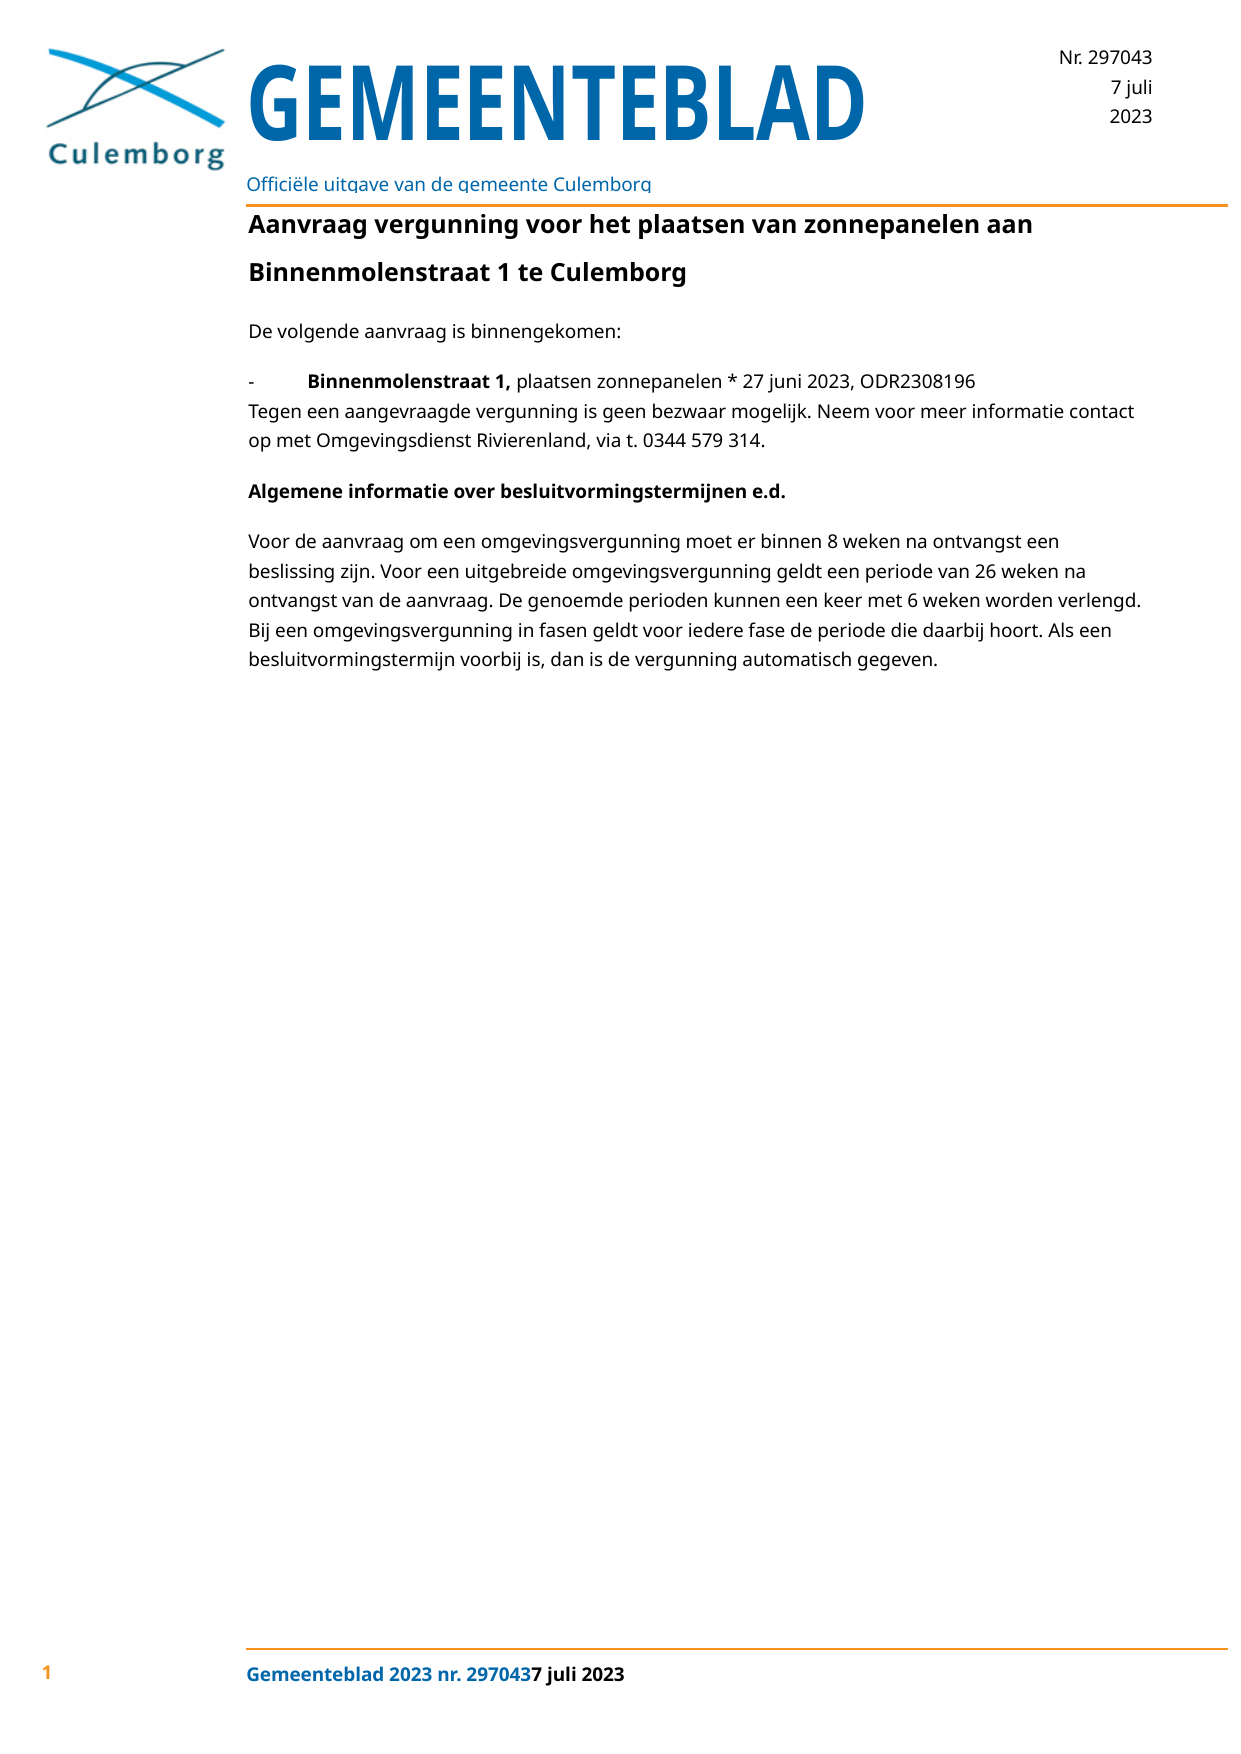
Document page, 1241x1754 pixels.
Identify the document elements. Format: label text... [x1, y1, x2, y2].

text Tegen een aangevraagde vergunning is geen bezwaar mogelijk. Neem voor meer informatie contact op met Omgevingsdienst Rivierenland, via t. 0344 579 314. [248, 398, 1152, 453]
text Aanvraag vergunning voor het plaatsen van zonnepanelen aan Binnenmolenstraat 1 te Culemborg [248, 207, 1152, 288]
text Voor de aanvraag om een omgevingsvergunning moet er binnen 8 weken na ontvangst een beslissing zijn. Voor een uitgebreide omgevingsvergunning geldt een periode van 26 weken na ontvangst van de aanvraag. De genoemde perioden kunnen een keer met 6 weken worden verlengd. Bij een omgevingsvergunning in fasen geldt voor iedere fase de periode die daarbij hoort. Als een besluitvormingstermijn voorbij is, dan is de vergunning automatisch gegeven. [248, 528, 1152, 672]
picture [41, 47, 231, 172]
text Algemene informatie over besluitvormingstermijnen e.d. [248, 478, 1152, 504]
text De volgende aanvraag is binnengekomen: [248, 318, 1152, 344]
list Binnenmolenstraat 1, plaatsen zonnepanelen * 27 juni 2023, ODR2308196 [248, 368, 1152, 394]
